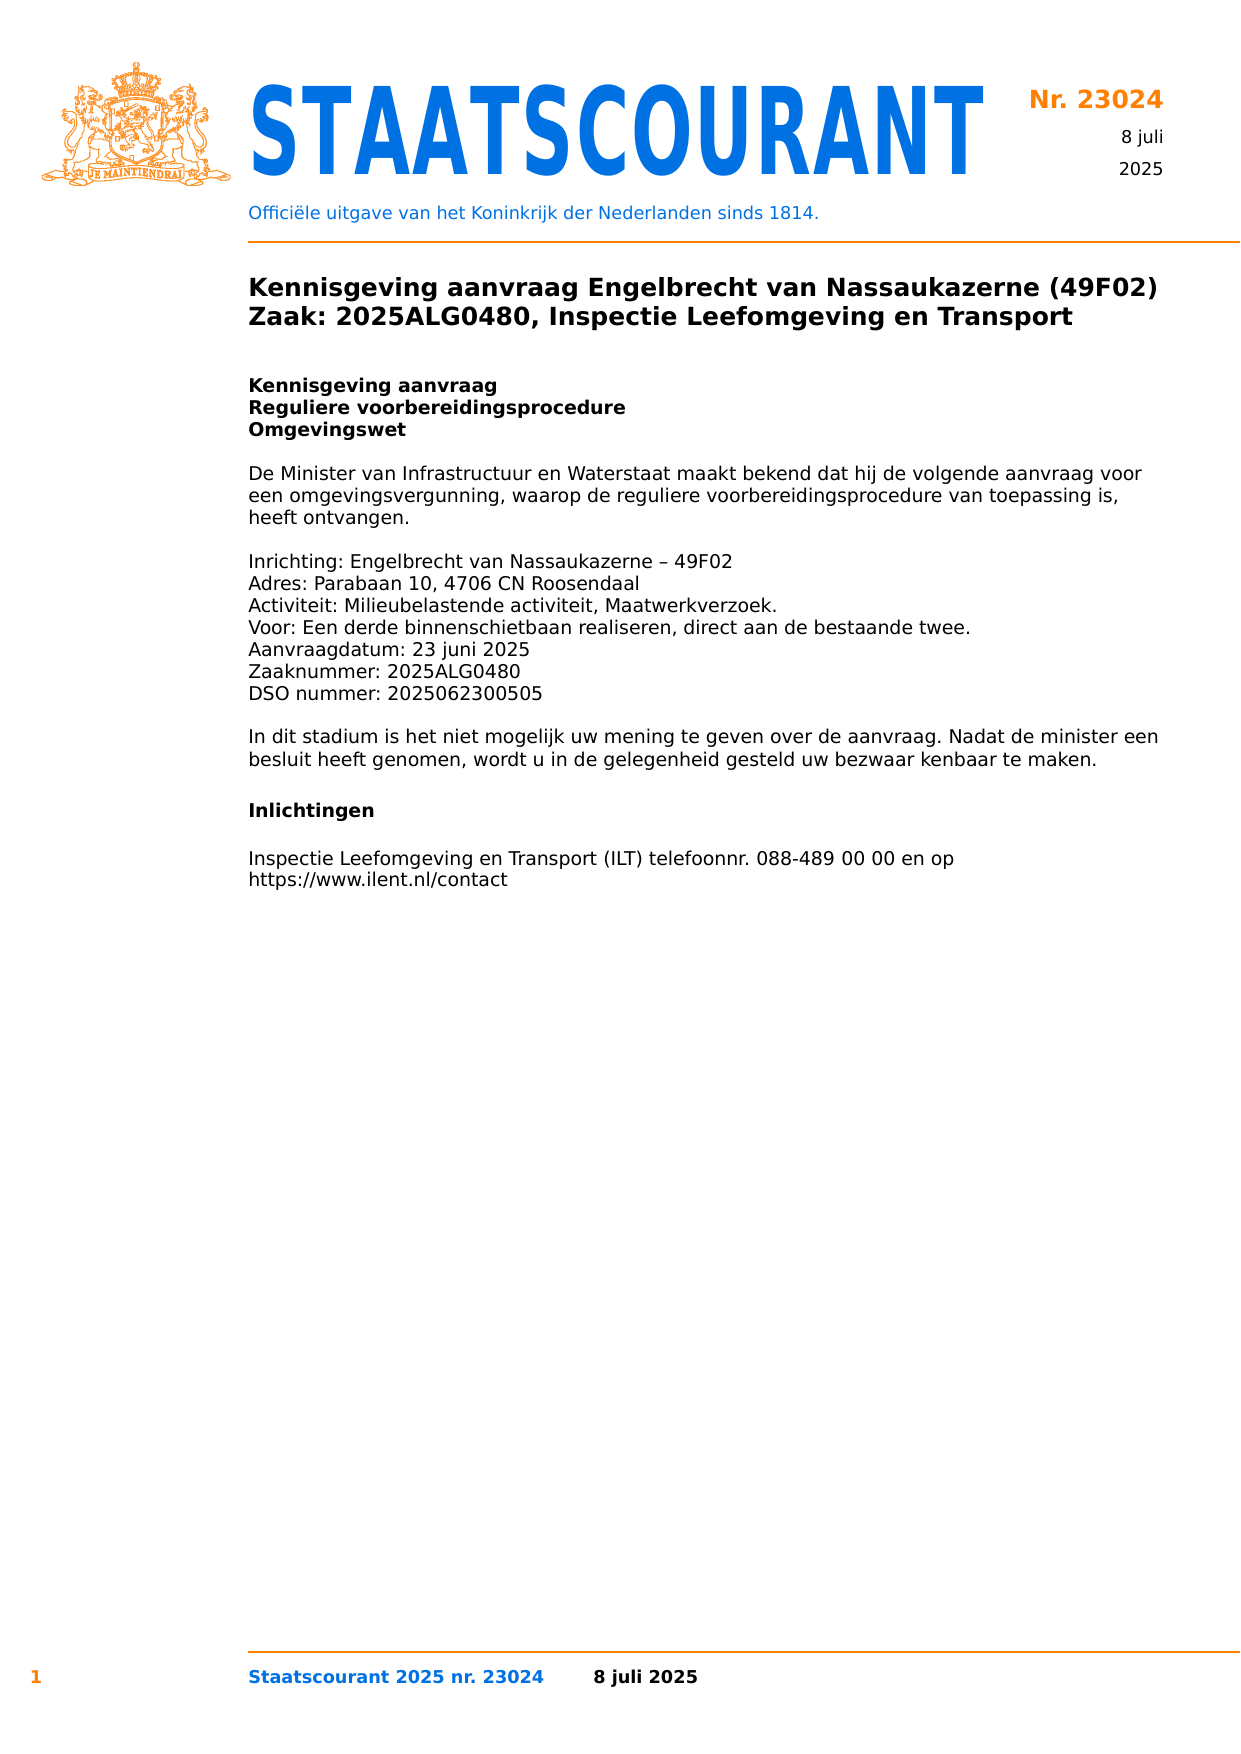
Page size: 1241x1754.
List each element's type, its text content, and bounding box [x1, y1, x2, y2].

table_header STAATSCOURANT [248, 62, 998, 203]
table_cell 2025 [998, 153, 1240, 203]
text Kennisgeving aanvraag [248, 375, 1163, 397]
subtitle Inlichtingen [248, 800, 1163, 822]
table_header [25, 62, 248, 241]
text Adres: Parabaan 10, 4706 CN Roosendaal [248, 573, 1163, 595]
text DSO nummer: 2025062300505 [248, 683, 1163, 704]
text Voor: Een derde binnenschietbaan realiseren, direct aan de bestaande twee. [248, 617, 1163, 639]
table_cell 8 juli [998, 121, 1240, 153]
text Omgevingswet [248, 419, 1163, 441]
text Reguliere voorbereidingsprocedure [248, 397, 1163, 419]
subtitle Kennisgeving aanvraag Engelbrecht van Nassaukazerne (49F02) Zaak: 2025ALG0480, Inspectie Leefomgeving en Transport [248, 273, 1163, 331]
table_header Nr. 23024 [998, 62, 1240, 121]
text Aanvraagdatum: 23 juni 2025 [248, 639, 1163, 661]
text Activiteit: Milieubelastende activiteit, Maatwerkverzoek. [248, 595, 1163, 617]
table_cell Officiële uitgave van het Koninkrijk der Nederlanden sinds 1814. [248, 203, 1240, 241]
picture [41, 62, 231, 186]
text Inrichting: Engelbrecht van Nassaukazerne – 49F02 [248, 551, 1163, 573]
text De Minister van Infrastructuur en Waterstaat maakt bekend dat hij de volgende aanvraag voor een omgevingsvergunning, waarop de reguliere voorbereidingsprocedure van toepassing is, heeft ontvangen. [248, 463, 1163, 529]
text Inspectie Leefomgeving en Transport (ILT) telefoonnr. 088-489 00 00 en op https://www.ilent.nl/contact [248, 847, 1163, 891]
text Zaaknummer: 2025ALG0480 [248, 661, 1163, 683]
text In dit stadium is het niet mogelijk uw mening te geven over de aanvraag. Nadat de minister een besluit heeft genomen, wordt u in de gelegenheid gesteld uw bezwaar kenbaar te maken. [248, 726, 1163, 770]
